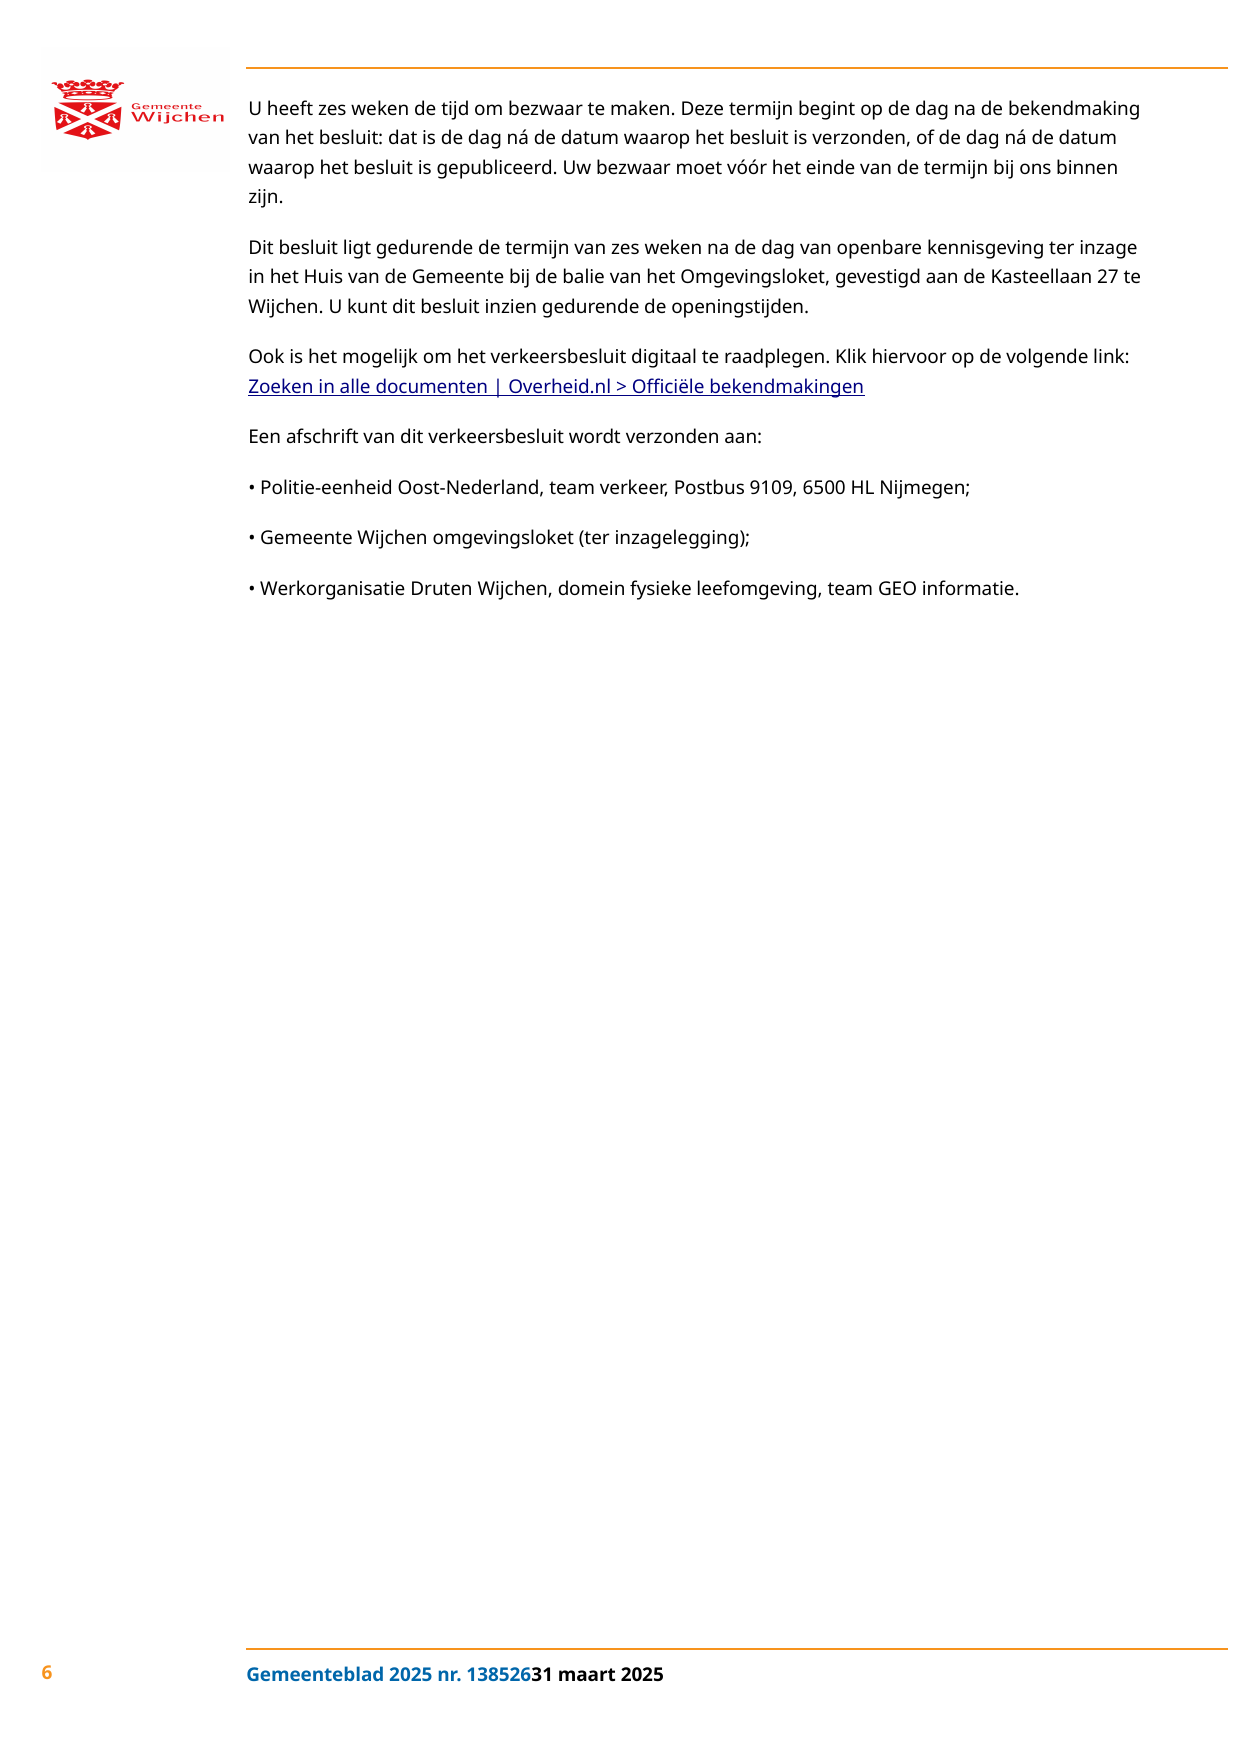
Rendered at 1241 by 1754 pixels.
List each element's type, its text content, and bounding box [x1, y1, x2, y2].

text • Politie-eenheid Oost-Nederland, team verkeer, Postbus 9109, 6500 HL Nijmegen; [248, 474, 1152, 500]
text Een afschrift van dit verkeersbesluit wordt verzonden aan: [248, 423, 1152, 449]
picture [41, 47, 231, 172]
text Dit besluit ligt gedurende de termijn van zes weken na de dag van openbare kennisgeving ter inzage in het Huis van de Gemeente bij de balie van het Omgevingsloket, gevestigd aan de Kasteellaan 27 te Wijchen. U kunt dit besluit inzien gedurende de openingstijden. [248, 234, 1152, 319]
text U heeft zes weken de tijd om bezwaar te maken. Deze termijn begint op de dag na de bekendmaking van het besluit: dat is de dag ná de datum waarop het besluit is verzonden, of de dag ná de datum waarop het besluit is gepubliceerd. Uw bezwaar moet vóór het einde van de termijn bij ons binnen zijn. [248, 95, 1152, 209]
text Ook is het mogelijk om het verkeersbesluit digitaal te raadplegen. Klik hiervoor op de volgende link: Zoeken in alle documenten | Overheid.nl > Officiële bekendmakingen [248, 343, 1152, 399]
text • Werkorganisatie Druten Wijchen, domein fysieke leefomgeving, team GEO informatie. [248, 575, 1152, 601]
text • Gemeente Wijchen omgevingsloket (ter inzagelegging); [248, 524, 1152, 550]
